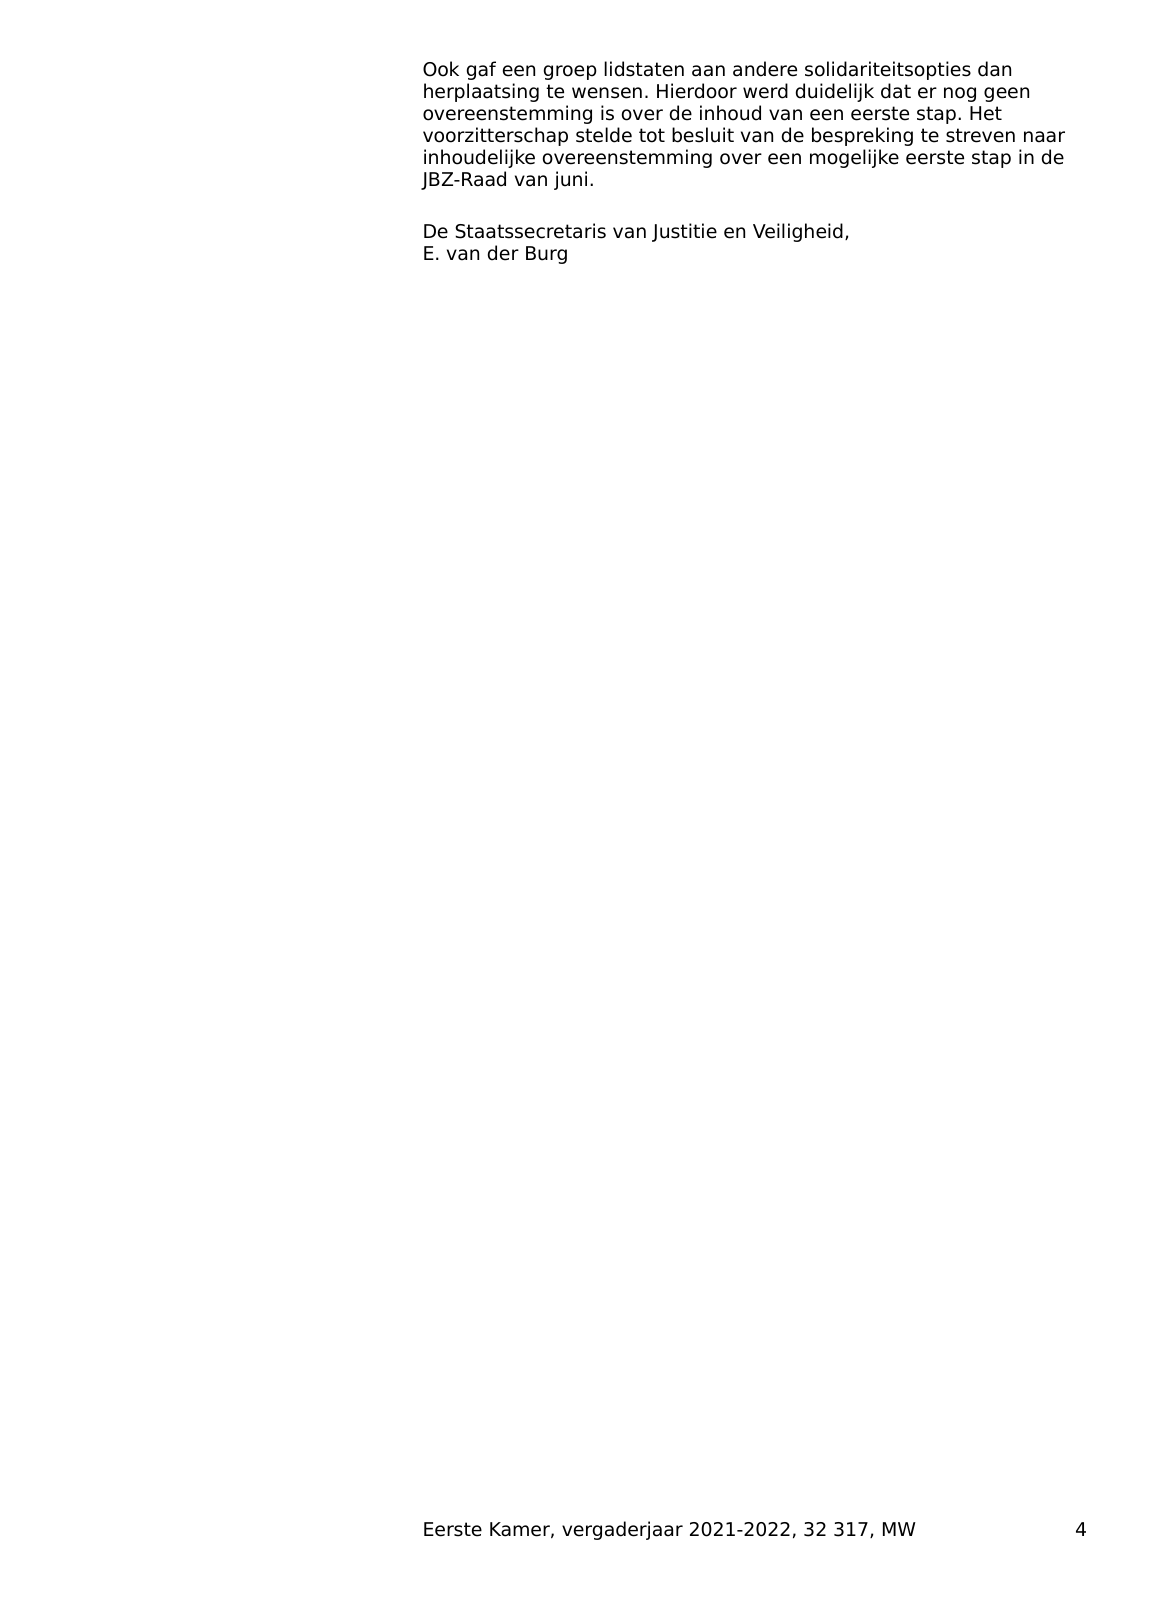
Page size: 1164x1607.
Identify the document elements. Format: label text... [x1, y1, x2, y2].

text De Staatssecretaris van Justitie en Veiligheid, E. van der Burg [422, 221, 1087, 265]
text Ook gaf een groep lidstaten aan andere solidariteitsopties dan herplaatsing te wensen. Hierdoor werd duidelijk dat er nog geen overeenstemming is over de inhoud van een eerste stap. Het voorzitterschap stelde tot besluit van de bespreking te streven naar inhoudelijke overeenstemming over een mogelijke eerste stap in de JBZ-Raad van juni. [422, 59, 1087, 191]
